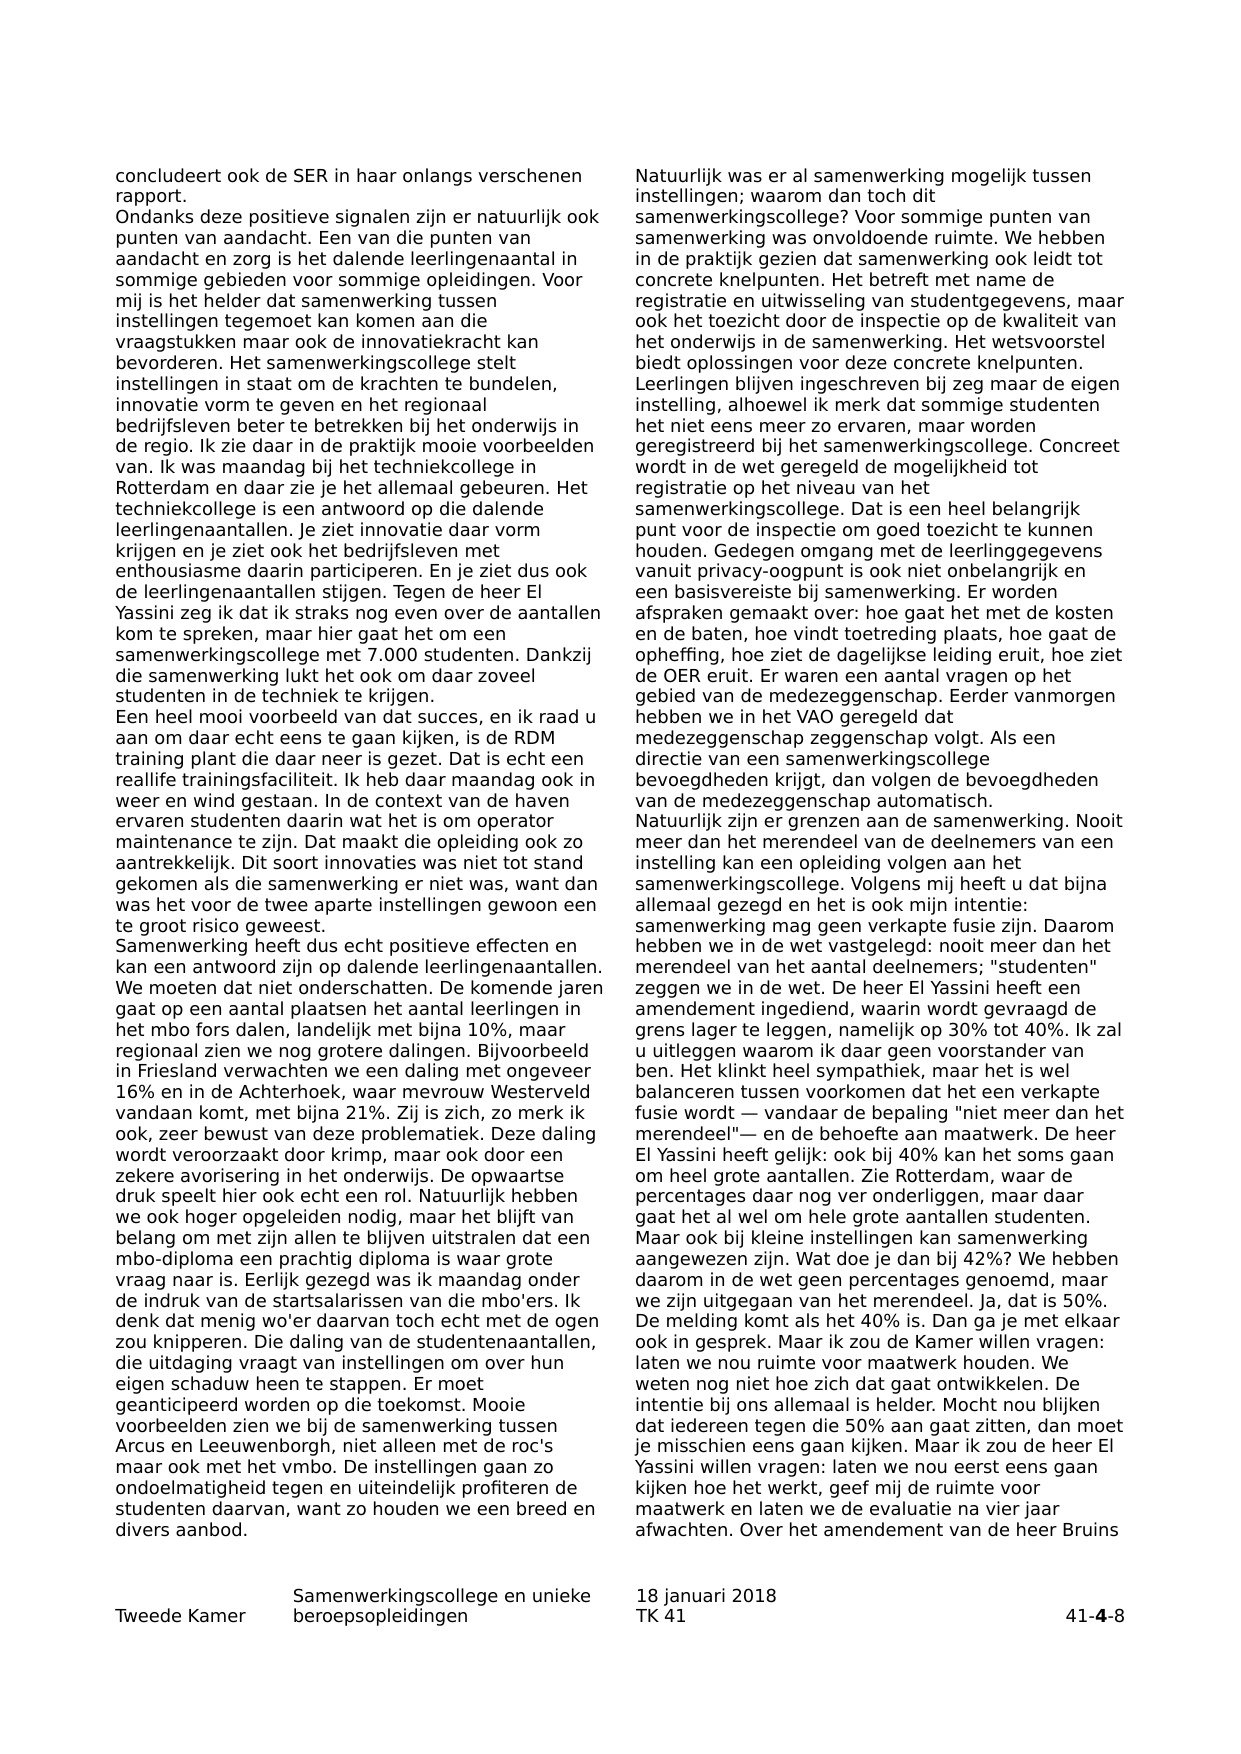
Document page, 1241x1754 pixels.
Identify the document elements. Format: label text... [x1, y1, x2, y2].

text Samenwerking heeft dus echt positieve effecten en kan een antwoord zijn op dalende leerlingenaantallen. We moeten dat niet onderschatten. De komende jaren gaat op een aantal plaatsen het aantal leerlingen in het mbo fors dalen, landelijk met bijna 10%, maar regionaal zien we nog grotere dalingen. Bijvoorbeeld in Friesland verwachten we een daling met ongeveer 16% en in de Achterhoek, waar mevrouw Westerveld vandaan komt, met bijna 21%. Zij is zich, zo merk ik ook, zeer bewust van deze problematiek. Deze daling wordt veroorzaakt door krimp, maar ook door een zekere avorisering in het onderwijs. De opwaartse druk speelt hier ook echt een rol. Natuurlijk hebben we ook hoger opgeleiden nodig, maar het blijft van belang om met zijn allen te blijven uitstralen dat een mbo-diploma een prachtig diploma is waar grote vraag naar is. Eerlijk gezegd was ik maandag onder de indruk van de startsalarissen van die mbo'ers. Ik denk dat menig wo'er daarvan toch echt met de ogen zou knipperen. Die daling van de studentenaantallen, die uitdaging vraagt van instellingen om over hun eigen schaduw heen te stappen. Er moet geanticipeerd worden op die toekomst. Mooie voorbeelden zien we bij de samenwerking tussen Arcus en Leeuwenborgh, niet alleen met de roc's maar ook met het vmbo. De instellingen gaan zo ondoelmatigheid tegen en uiteindelijk profiteren de studenten daarvan, want zo houden we een breed en divers aanbod. [115, 936, 605, 1540]
text concludeert ook de SER in haar onlangs verschenen rapport. [115, 165, 605, 207]
text Natuurlijk was er al samenwerking mogelijk tussen instellingen; waarom dan toch dit samenwerkingscollege? Voor sommige punten van samenwerking was onvoldoende ruimte. We hebben in de praktijk gezien dat samenwerking ook leidt tot concrete knelpunten. Het betreft met name de registratie en uitwisseling van studentgegevens, maar ook het toezicht door de inspectie op de kwaliteit van het onderwijs in de samenwerking. Het wetsvoorstel biedt oplossingen voor deze concrete knelpunten. Leerlingen blijven ingeschreven bij zeg maar de eigen instelling, alhoewel ik merk dat sommige studenten het niet eens meer zo ervaren, maar worden geregistreerd bij het samenwerkingscollege. Concreet wordt in de wet geregeld de mogelijkheid tot registratie op het niveau van het samenwerkingscollege. Dat is een heel belangrijk punt voor de inspectie om goed toezicht te kunnen houden. Gedegen omgang met de leerlinggegevens vanuit privacy-oogpunt is ook niet onbelangrijk en een basisvereiste bij samenwerking. Er worden afspraken gemaakt over: hoe gaat het met de kosten en de baten, hoe vindt toetreding plaats, hoe gaat de opheffing, hoe ziet de dagelijkse leiding eruit, hoe ziet de OER eruit. Er waren een aantal vragen op het gebied van de medezeggenschap. Eerder vanmorgen hebben we in het VAO geregeld dat medezeggenschap zeggenschap volgt. Als een directie van een samenwerkingscollege bevoegdheden krijgt, dan volgen de bevoegdheden van de medezeggenschap automatisch. [635, 165, 1125, 811]
text Natuurlijk zijn er grenzen aan de samenwerking. Nooit meer dan het merendeel van de deelnemers van een instelling kan een opleiding volgen aan het samenwerkingscollege. Volgens mij heeft u dat bijna allemaal gezegd en het is ook mijn intentie: samenwerking mag geen verkapte fusie zijn. Daarom hebben we in de wet vastgelegd: nooit meer dan het merendeel van het aantal deelnemers; "studenten" zeggen we in de wet. De heer El Yassini heeft een amendement ingediend, waarin wordt gevraagd de grens lager te leggen, namelijk op 30% tot 40%. Ik zal u uitleggen waarom ik daar geen voorstander van ben. Het klinkt heel sympathiek, maar het is wel balanceren tussen voorkomen dat het een verkapte fusie wordt — vandaar de bepaling "niet meer dan het merendeel"— en de behoefte aan maatwerk. De heer El Yassini heeft gelijk: ook bij 40% kan het soms gaan om heel grote aantallen. Zie Rotterdam, waar de percentages daar nog ver onderliggen, maar daar gaat het al wel om hele grote aantallen studenten. Maar ook bij kleine instellingen kan samenwerking aangewezen zijn. Wat doe je dan bij 42%? We hebben daarom in de wet geen percentages genoemd, maar we zijn uitgegaan van het merendeel. Ja, dat is 50%. De melding komt als het 40% is. Dan ga je met elkaar ook in gesprek. Maar ik zou de Kamer willen vragen: laten we nou ruimte voor maatwerk houden. We weten nog niet hoe zich dat gaat ontwikkelen. De intentie bij ons allemaal is helder. Mocht nou blijken dat iedereen tegen die 50% aan gaat zitten, dan moet je misschien eens gaan kijken. Maar ik zou de heer El Yassini willen vragen: laten we nou eerst eens gaan kijken hoe het werkt, geef mij de ruimte voor maatwerk en laten we de evaluatie na vier jaar afwachten. Over het amendement van de heer Bruins [635, 811, 1125, 1540]
text Een heel mooi voorbeeld van dat succes, en ik raad u aan om daar echt eens te gaan kijken, is de RDM training plant die daar neer is gezet. Dat is echt een reallife trainingsfaciliteit. Ik heb daar maandag ook in weer en wind gestaan. In de context van de haven ervaren studenten daarin wat het is om operator maintenance te zijn. Dat maakt die opleiding ook zo aantrekkelijk. Dit soort innovaties was niet tot stand gekomen als die samenwerking er niet was, want dan was het voor de twee aparte instellingen gewoon een te groot risico geweest. [115, 707, 605, 936]
text Ondanks deze positieve signalen zijn er natuurlijk ook punten van aandacht. Een van die punten van aandacht en zorg is het dalende leerlingenaantal in sommige gebieden voor sommige opleidingen. Voor mij is het helder dat samenwerking tussen instellingen tegemoet kan komen aan die vraagstukken maar ook de innovatiekracht kan bevorderen. Het samenwerkingscollege stelt instellingen in staat om de krachten te bundelen, innovatie vorm te geven en het regionaal bedrijfsleven beter te betrekken bij het onderwijs in de regio. Ik zie daar in de praktijk mooie voorbeelden van. Ik was maandag bij het techniekcollege in Rotterdam en daar zie je het allemaal gebeuren. Het techniekcollege is een antwoord op die dalende leerlingenaantallen. Je ziet innovatie daar vorm krijgen en je ziet ook het bedrijfsleven met enthousiasme daarin participeren. En je ziet dus ook de leerlingenaantallen stijgen. Tegen de heer El Yassini zeg ik dat ik straks nog even over de aantallen kom te spreken, maar hier gaat het om een samenwerkingscollege met 7.000 studenten. Dankzij die samenwerking lukt het ook om daar zoveel studenten in de techniek te krijgen. [115, 207, 605, 707]
